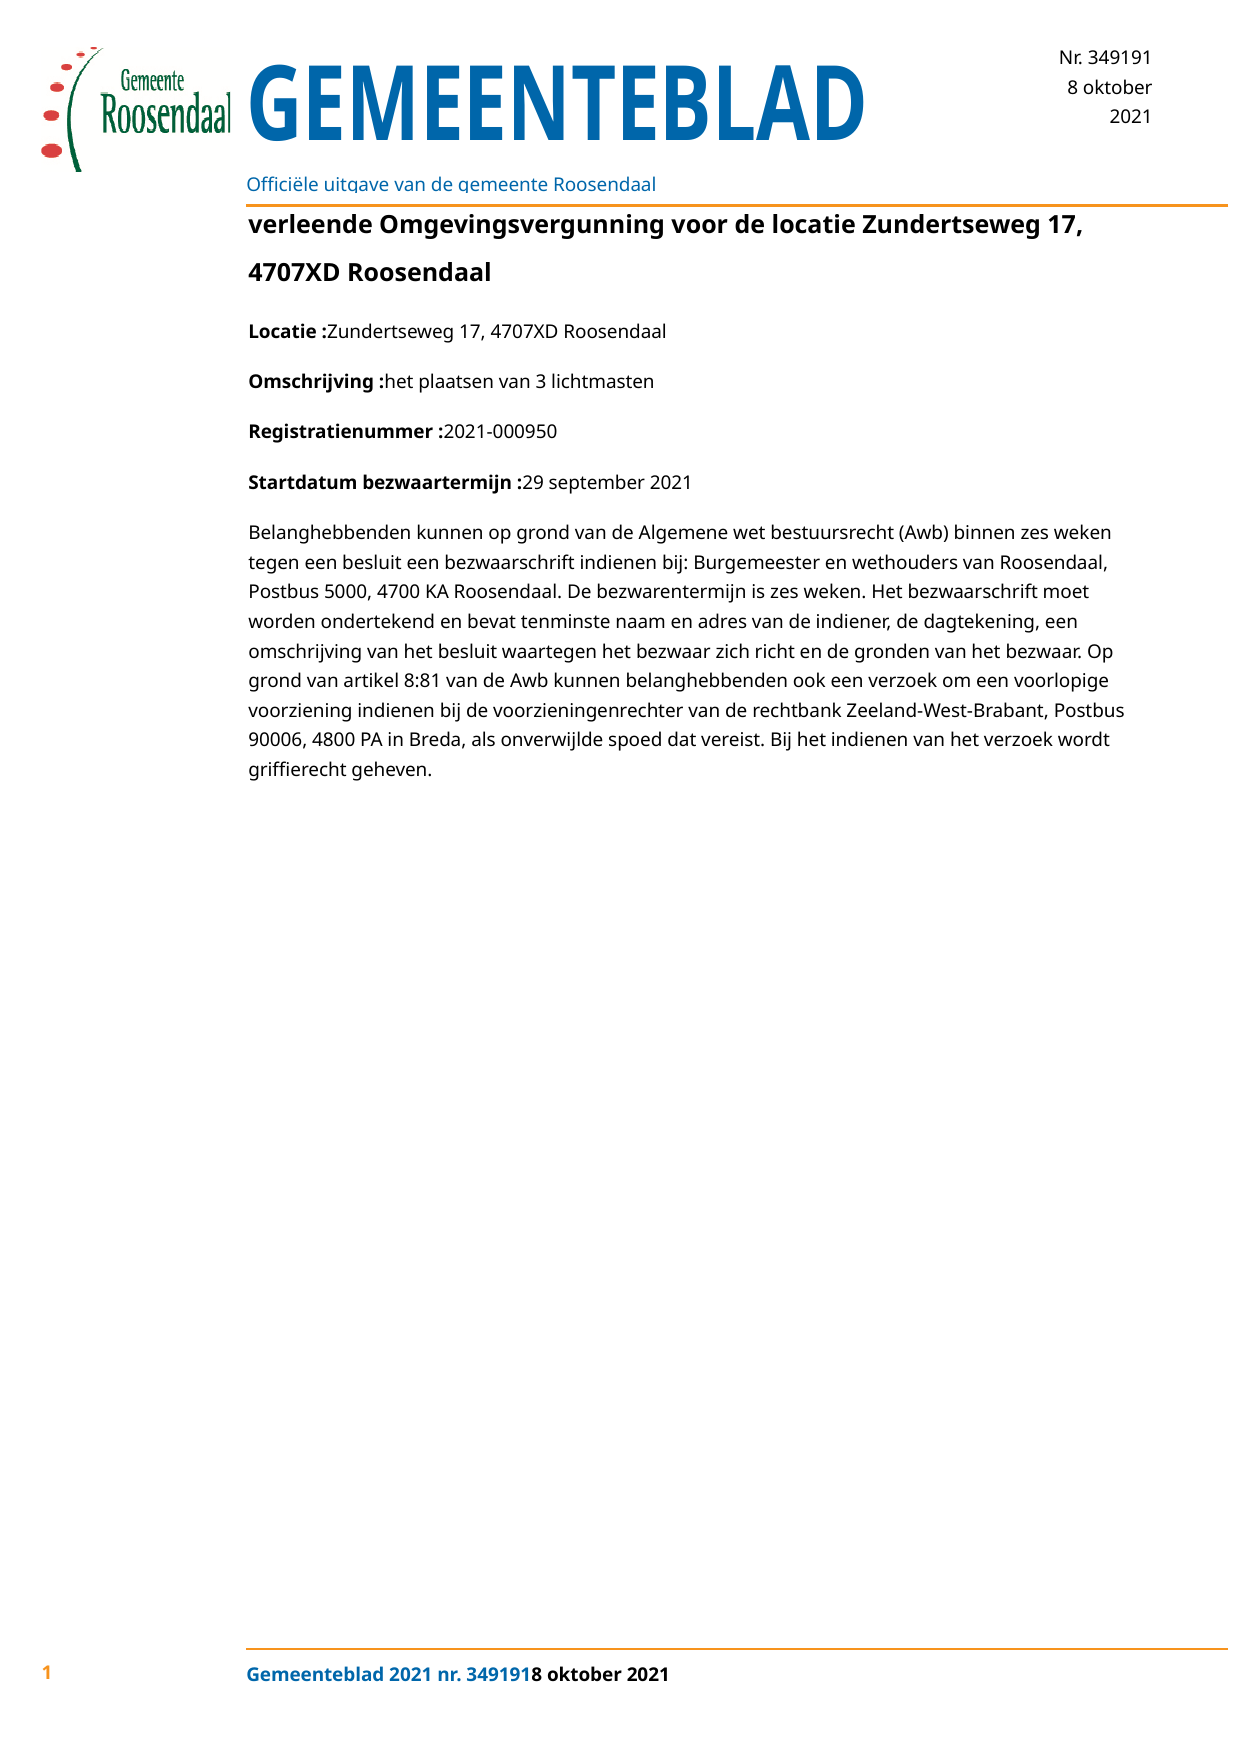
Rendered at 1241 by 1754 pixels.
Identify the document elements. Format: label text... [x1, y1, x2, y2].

text Omschrijving :het plaatsen van 3 lichtmasten [248, 368, 1152, 394]
text verleende Omgevingsvergunning voor de locatie Zundertseweg 17, 4707XD Roosendaal [248, 207, 1152, 288]
text Startdatum bezwaartermijn :29 september 2021 [248, 469, 1152, 495]
text Belanghebbenden kunnen op grond van de Algemene wet bestuursrecht (Awb) binnen zes weken tegen een besluit een bezwaarschrift indienen bij: Burgemeester en wethouders van Roosendaal, Postbus 5000, 4700 KA Roosendaal. De bezwarentermijn is zes weken. Het bezwaarschrift moet worden ondertekend en bevat tenminste naam en adres van de indiener, de dagtekening, een omschrijving van het besluit waartegen het bezwaar zich richt en de gronden van het bezwaar. Op grond van artikel 8:81 van de Awb kunnen belanghebbenden ook een verzoek om een voorlopige voorziening indienen bij de voorzieningenrechter van de rechtbank Zeeland-West-Brabant, Postbus 90006, 4800 PA in Breda, als onverwijlde spoed dat vereist. Bij het indienen van het verzoek wordt griffierecht geheven. [248, 519, 1152, 782]
picture [41, 47, 231, 172]
text Registratienummer :2021-000950 [248, 419, 1152, 444]
text Locatie :Zundertseweg 17, 4707XD Roosendaal [248, 318, 1152, 344]
